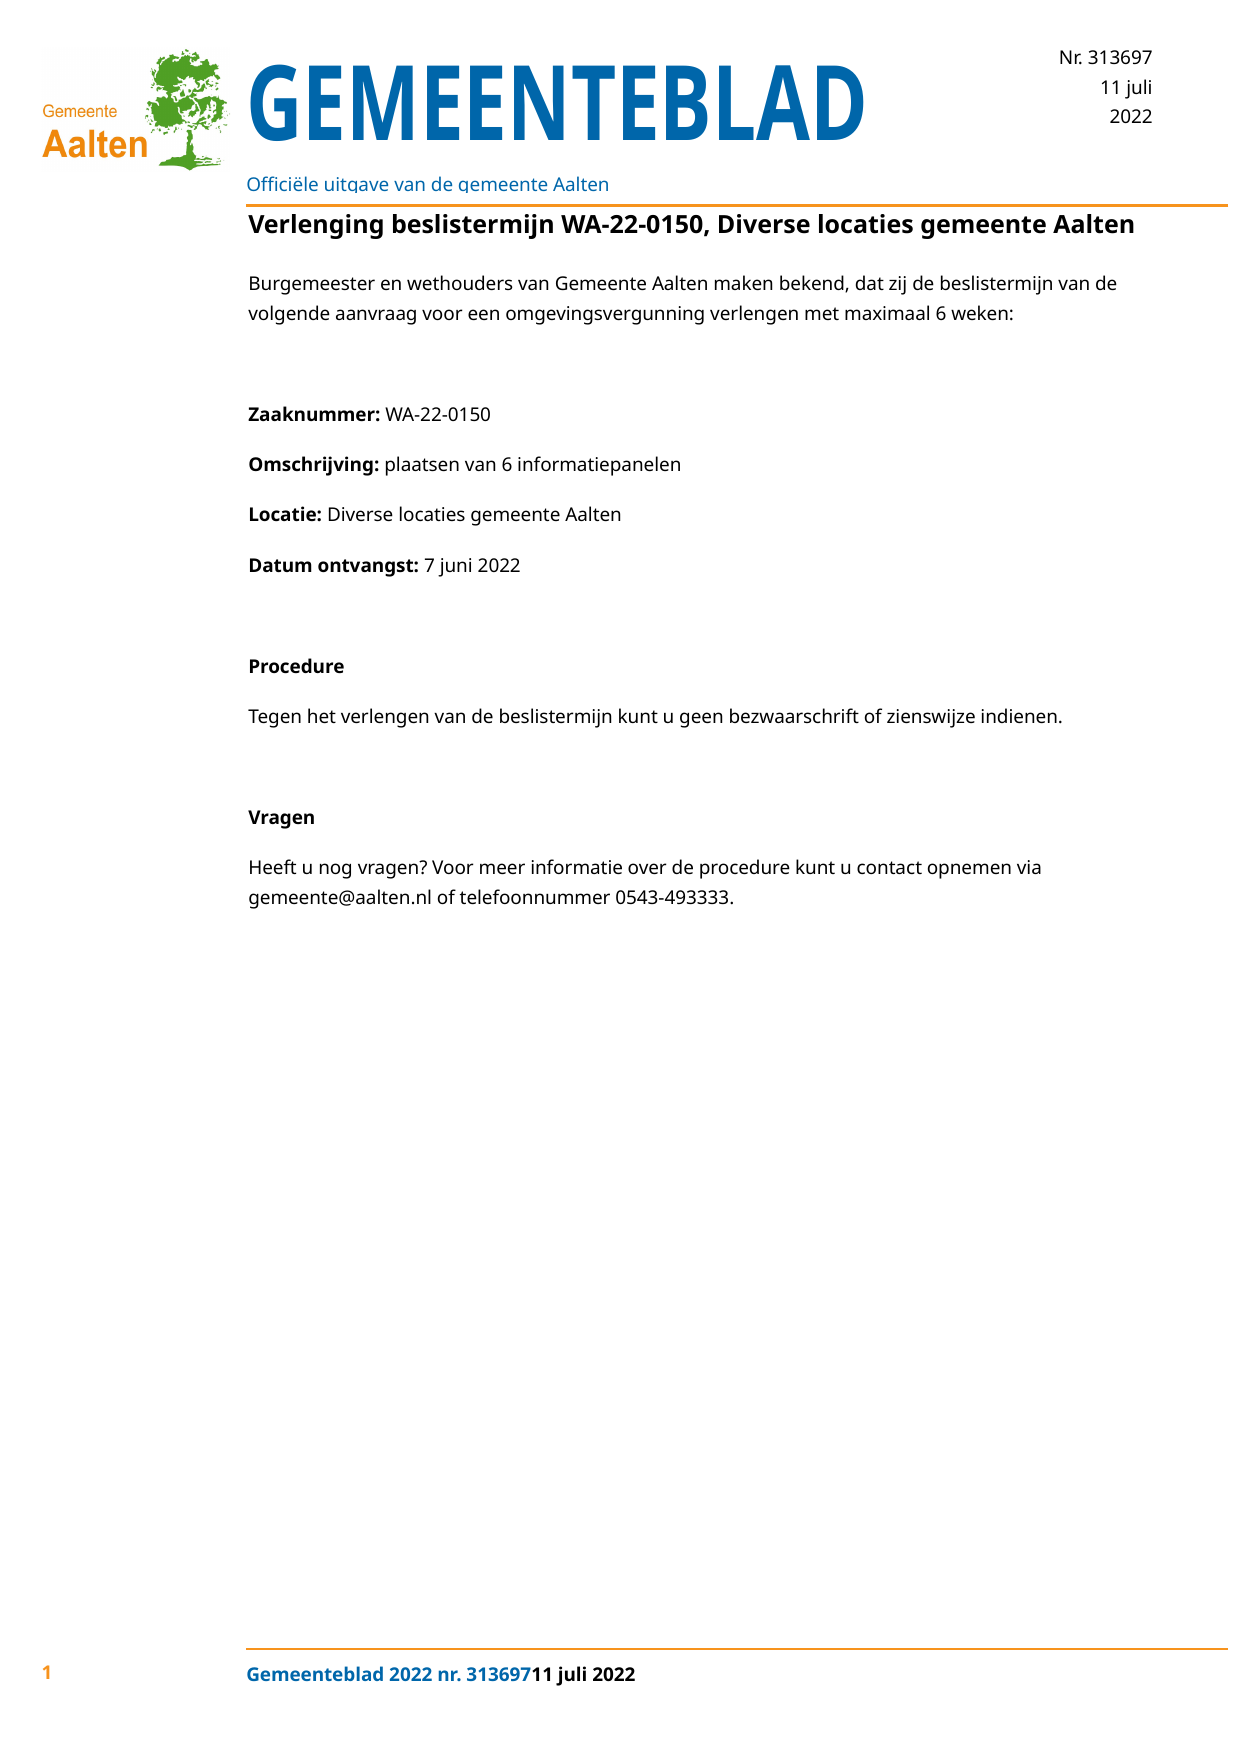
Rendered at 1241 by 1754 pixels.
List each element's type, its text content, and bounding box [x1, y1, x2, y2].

text Verlenging beslistermijn WA-22-0150, Diverse locaties gemeente Aalten [248, 207, 1152, 241]
text Vragen [248, 804, 1152, 830]
text Heeft u nog vragen? Voor meer informatie over de procedure kunt u contact opnemen via gemeente@aalten.nl of telefoonnummer 0543-493333. [248, 854, 1152, 910]
text Burgemeester en wethouders van Gemeente Aalten maken bekend, dat zij de beslistermijn van de volgende aanvraag voor een omgevingsvergunning verlengen met maximaal 6 weken: [248, 270, 1152, 326]
text Procedure [248, 653, 1152, 678]
text Locatie: Diverse locaties gemeente Aalten [248, 502, 1152, 527]
text Omschrijving: plaatsen van 6 informatiepanelen [248, 451, 1152, 477]
text Datum ontvangst: 7 juni 2022 [248, 552, 1152, 578]
text Zaaknummer: WA-22-0150 [248, 401, 1152, 426]
text Tegen het verlengen van de beslistermijn kunt u geen bezwaarschrift of zienswijze indienen. [248, 703, 1152, 729]
picture [41, 47, 231, 172]
